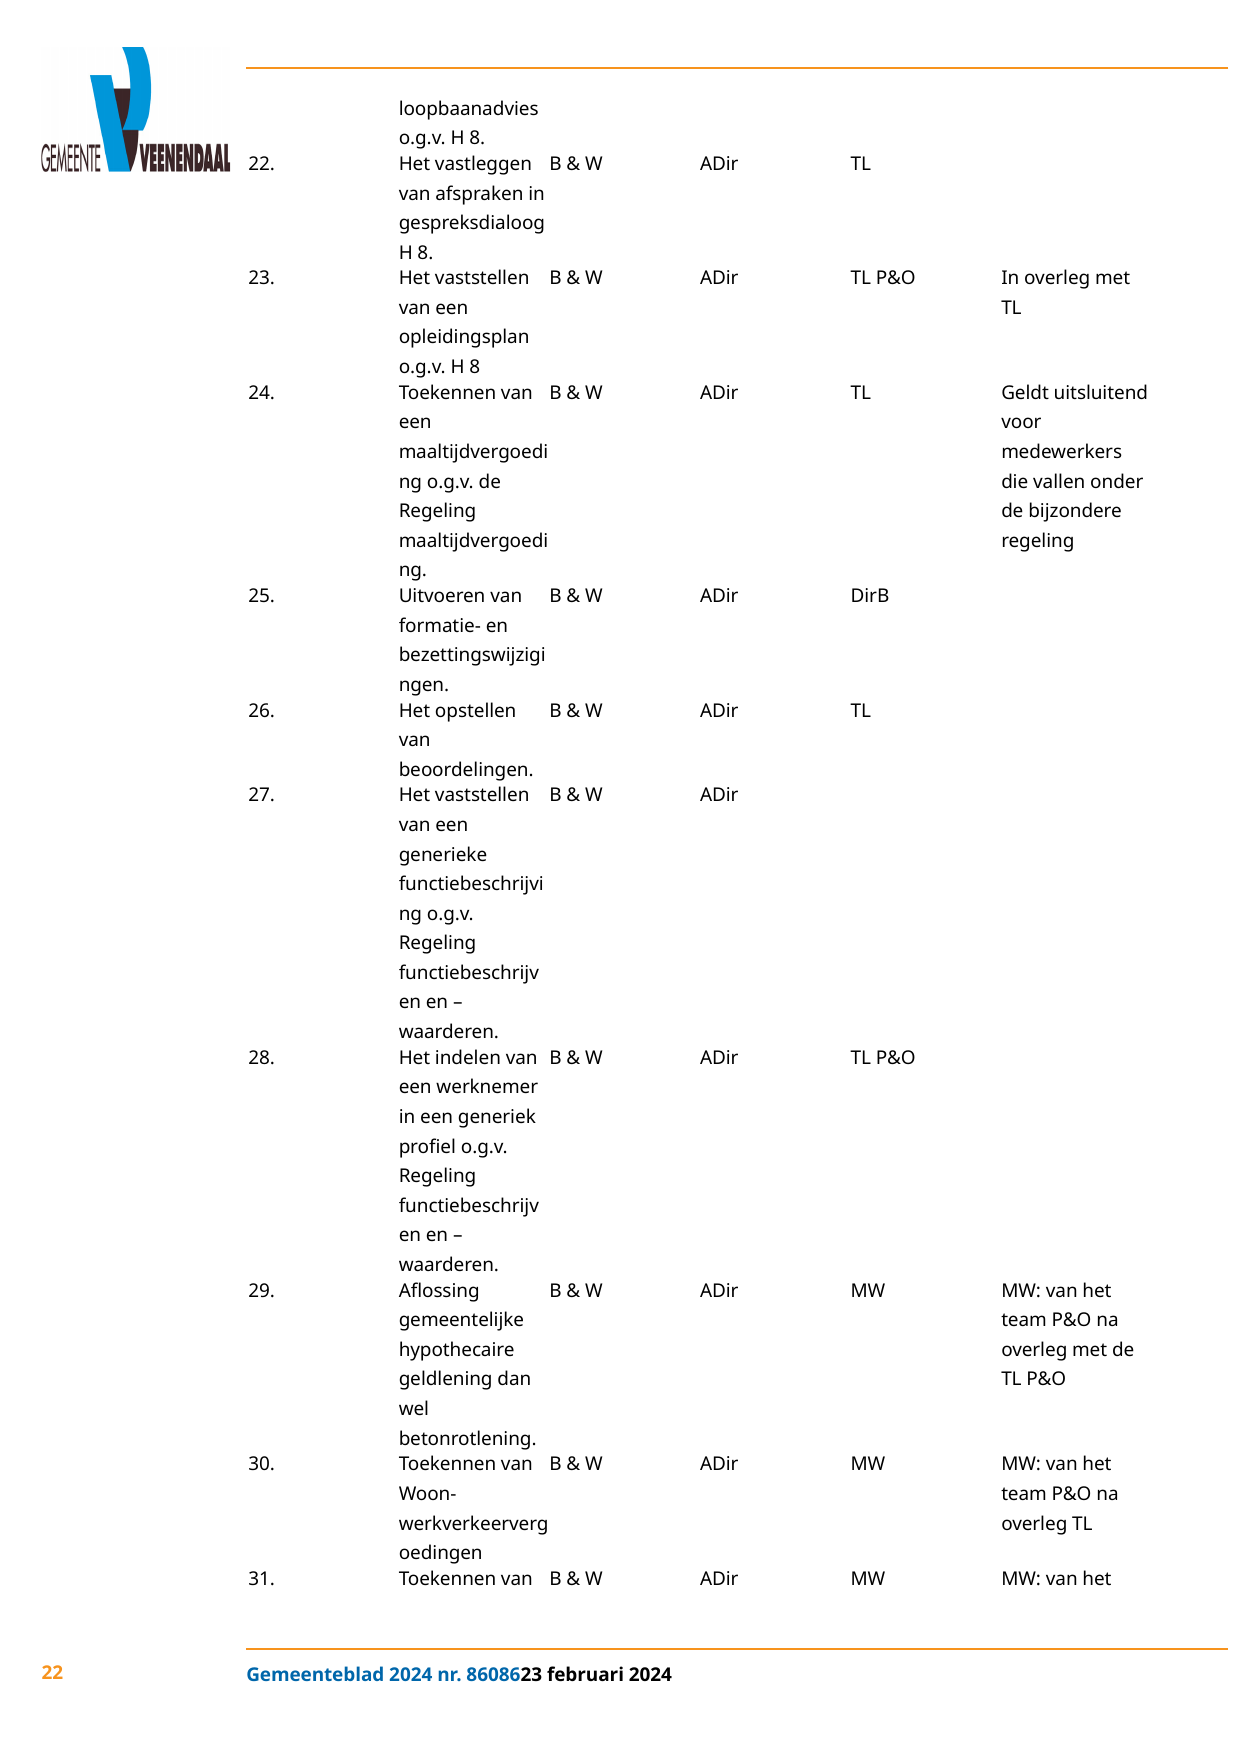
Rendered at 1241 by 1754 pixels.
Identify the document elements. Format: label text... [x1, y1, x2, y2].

table_cell [1001, 582, 1152, 697]
table_cell B & W [549, 1044, 700, 1277]
table_cell MW [850, 1277, 1001, 1451]
table_cell ADir [700, 782, 850, 1044]
table_cell [248, 265, 398, 379]
table_cell [549, 95, 700, 150]
picture [41, 47, 130, 172]
table_cell Aflossing gemeentelijke hypothecaire geldlening dan wel betonrotlening. [399, 1277, 549, 1451]
table_cell [850, 95, 1001, 150]
table_cell B & W [549, 582, 700, 697]
table_cell DirB [850, 582, 1001, 697]
table_cell MW: van het [1001, 1565, 1152, 1591]
table_cell ADir [700, 1277, 850, 1451]
table_cell Het vaststellen van een generieke functiebeschrijving o.g.v. Regeling functiebeschrijven en – waarderen. [399, 782, 549, 1044]
table_cell [700, 95, 850, 150]
table_cell [248, 1565, 398, 1591]
table_cell [248, 379, 398, 582]
table_cell B & W [549, 782, 700, 1044]
table_cell [248, 150, 398, 264]
table_cell [248, 582, 398, 697]
table_cell Het indelen van een werknemer in een generiek profiel o.g.v. Regeling functiebeschrijven en –waarderen. [399, 1044, 549, 1277]
table_cell [1001, 1044, 1152, 1277]
table_cell B & W [549, 265, 700, 379]
table_cell B & W [549, 1565, 700, 1591]
table_cell ADir [700, 697, 850, 782]
table_cell MW: van het team P&O na overleg met de TL P&O [1001, 1277, 1152, 1451]
table_cell [1001, 782, 1152, 1044]
table_cell ADir [700, 1451, 850, 1565]
table_cell B & W [549, 1277, 700, 1451]
table_cell Het opstellen van beoordelingen. [399, 697, 549, 782]
table_cell Het vaststellen van een opleidingsplan o.g.v. H 8 [399, 265, 549, 379]
table_cell [1001, 150, 1152, 264]
table_cell ADir [700, 265, 850, 379]
table_cell ADir [700, 1044, 850, 1277]
table_cell [248, 95, 398, 150]
table_cell Geldt uitsluitend voor medewerkers die vallen onder de bijzondere regeling [1001, 379, 1152, 582]
table_cell [248, 697, 398, 782]
table_cell B & W [549, 697, 700, 782]
table_cell Toekennen van Woon-werkverkeervergoedingen [399, 1451, 549, 1565]
table_cell MW [850, 1451, 1001, 1565]
table_cell [1001, 697, 1152, 782]
table_cell ADir [700, 379, 850, 582]
table_cell ADir [700, 1565, 850, 1591]
table_cell loopbaanadvies o.g.v. H 8. [399, 95, 549, 150]
table_cell TL P&O [850, 265, 1001, 379]
table_cell [248, 1451, 398, 1565]
table_cell Toekennen van [399, 1565, 549, 1591]
table_cell TL [850, 150, 1001, 264]
table_cell [850, 782, 1001, 1044]
table_cell In overleg met TL [1001, 265, 1152, 379]
table_cell [1001, 95, 1152, 150]
table_cell Het vastleggen van afspraken in gespreksdialoog H 8. [399, 150, 549, 264]
table_cell ADir [700, 150, 850, 264]
table_cell ADir [700, 582, 850, 697]
table_cell TL [850, 697, 1001, 782]
table_cell B & W [549, 379, 700, 582]
picture [123, 47, 231, 172]
table_cell TL P&O [850, 1044, 1001, 1277]
table_cell [248, 1044, 398, 1277]
table_cell [248, 782, 398, 1044]
table_cell MW [850, 1565, 1001, 1591]
table_cell MW: van het team P&O na overleg TL [1001, 1451, 1152, 1565]
table_cell B & W [549, 150, 700, 264]
table_cell B & W [549, 1451, 700, 1565]
table_cell Uitvoeren van formatie- en bezettingswijzigingen. [399, 582, 549, 697]
table_cell TL [850, 379, 1001, 582]
table_cell Toekennen van een maaltijdvergoeding o.g.v. de Regeling maaltijdvergoeding. [399, 379, 549, 582]
table_cell [248, 1277, 398, 1451]
